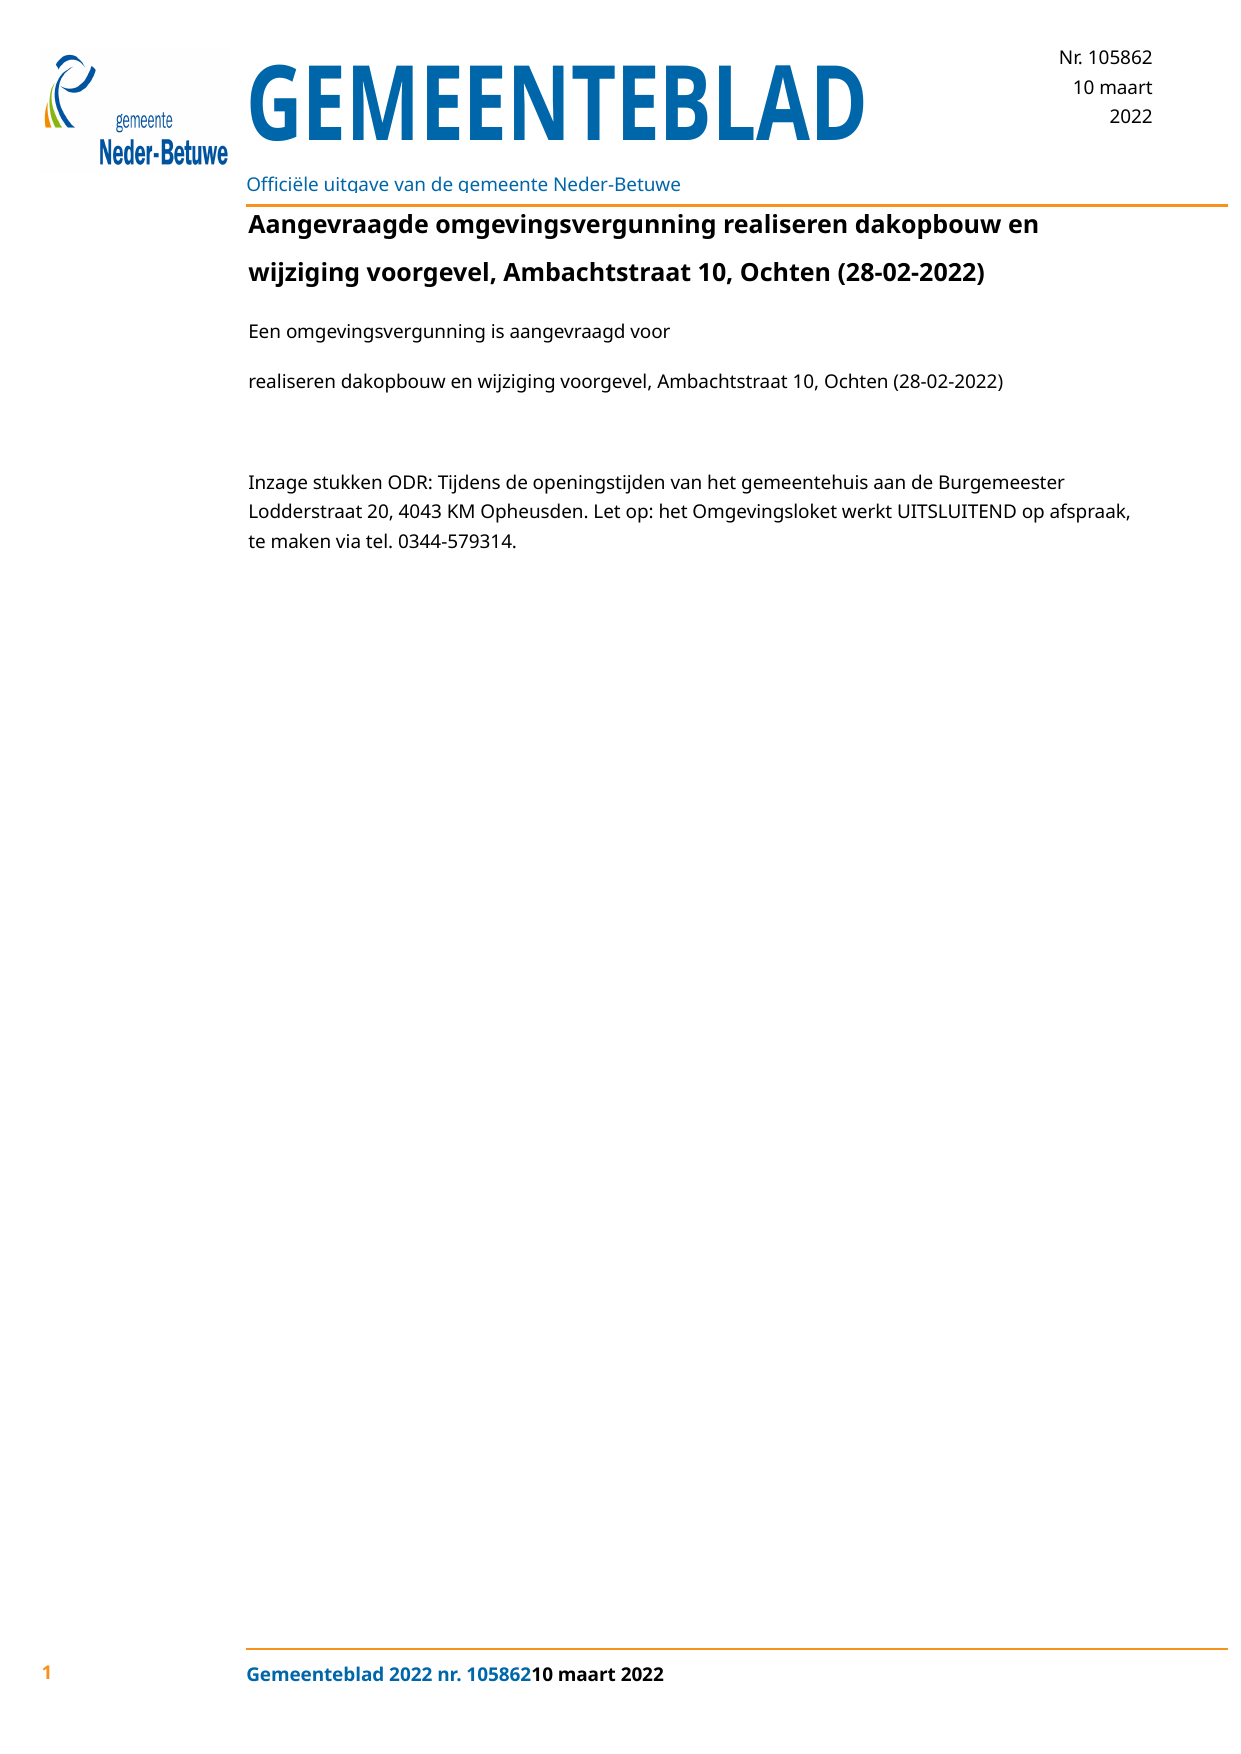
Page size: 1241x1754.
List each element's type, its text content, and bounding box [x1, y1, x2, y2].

text realiseren dakopbouw en wijziging voorgevel, Ambachtstraat 10, Ochten (28-02-2022) [248, 368, 1152, 394]
text Inzage stukken ODR: Tijdens de openingstijden van het gemeentehuis aan de Burgemeester Lodderstraat 20, 4043 KM Opheusden. Let op: het Omgevingsloket werkt UITSLUITEND op afspraak, te maken via tel. 0344-579314. [248, 469, 1152, 554]
text Aangevraagde omgevingsvergunning realiseren dakopbouw en wijziging voorgevel, Ambachtstraat 10, Ochten (28-02-2022) [248, 207, 1152, 288]
picture [41, 47, 231, 172]
text Een omgevingsvergunning is aangevraagd voor [248, 318, 1152, 344]
